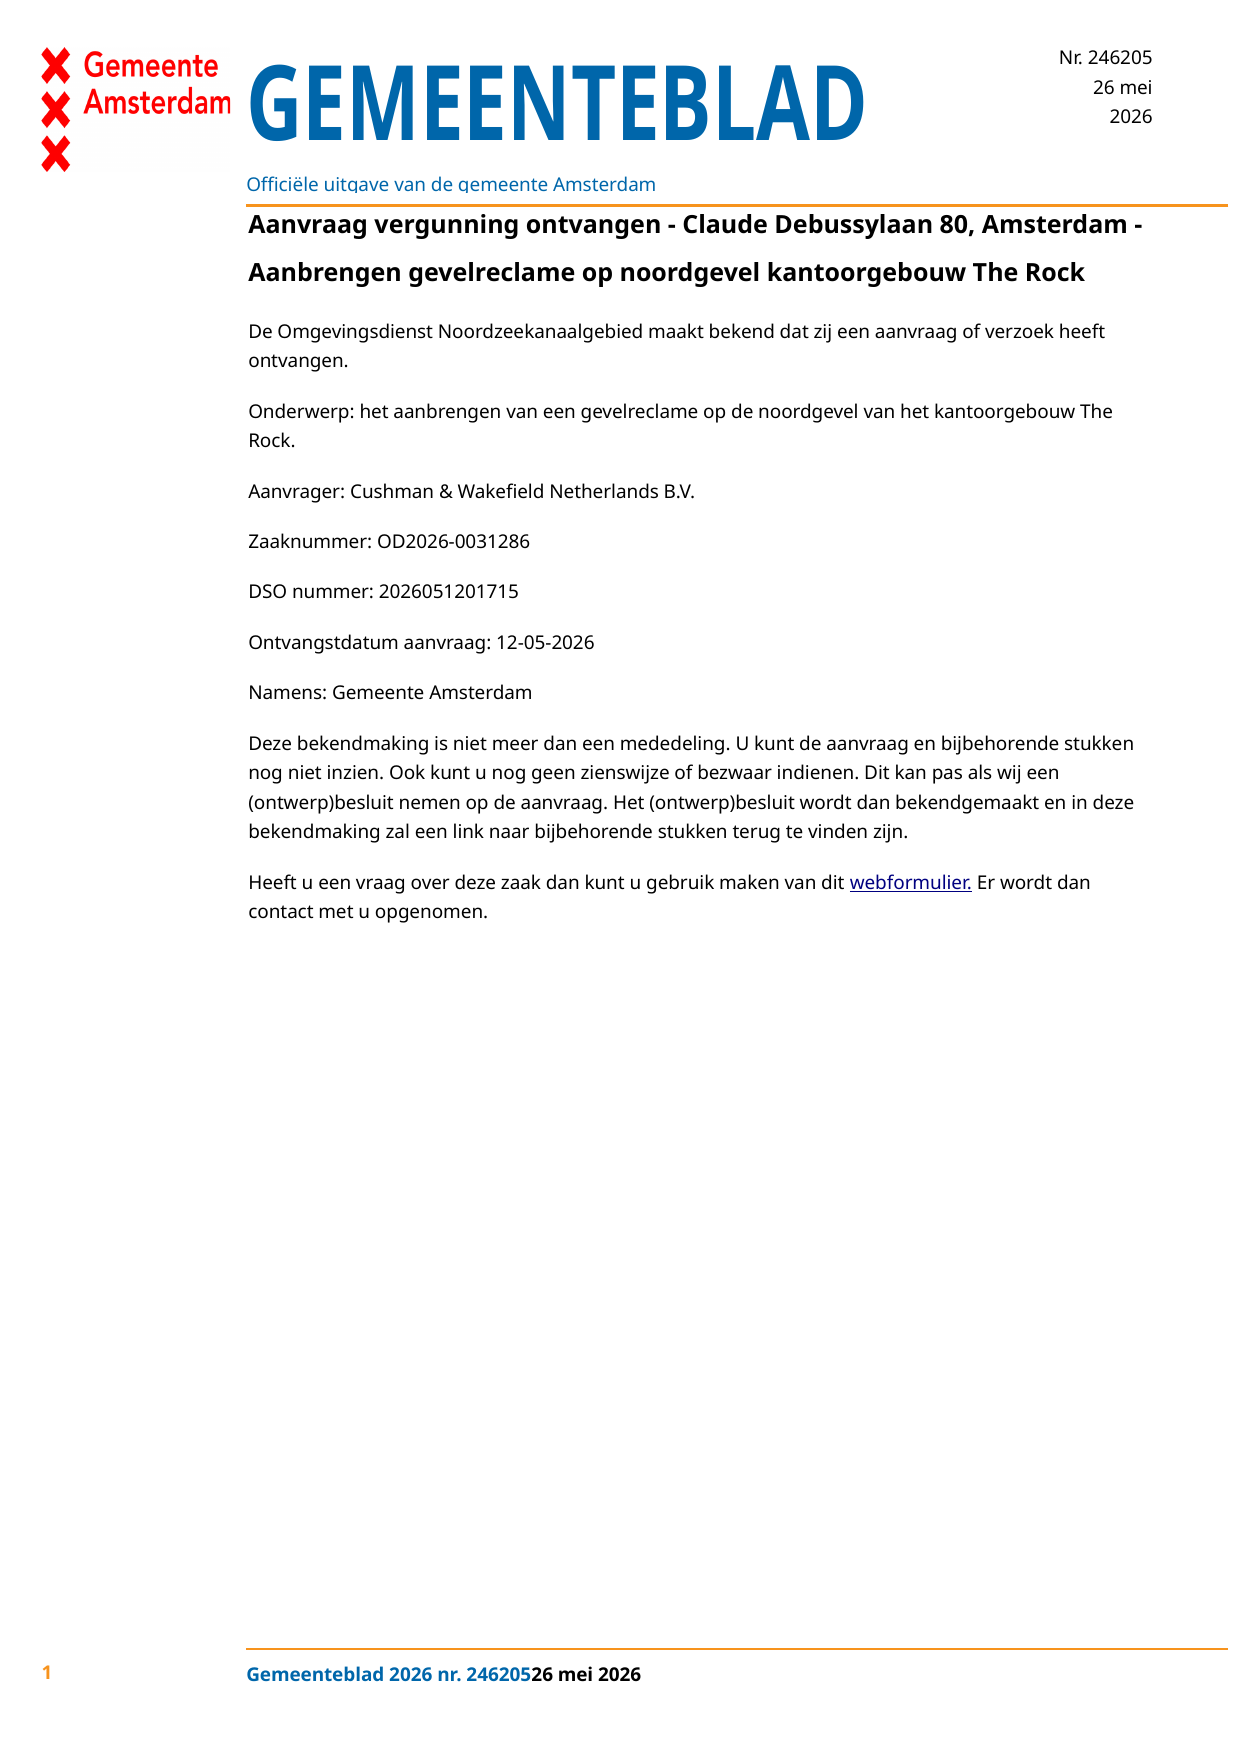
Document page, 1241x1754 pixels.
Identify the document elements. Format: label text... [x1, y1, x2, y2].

text Onderwerp: het aanbrengen van een gevelreclame op de noordgevel van het kantoorgebouw The Rock. [248, 398, 1152, 453]
text Aanvrager: Cushman & Wakefield Netherlands B.V. [248, 478, 1152, 504]
text Zaaknummer: OD2026-0031286 [248, 528, 1152, 554]
text Aanvraag vergunning ontvangen - Claude Debussylaan 80, Amsterdam - Aanbrengen gevelreclame op noordgevel kantoorgebouw The Rock [248, 207, 1152, 288]
picture [41, 47, 231, 172]
text De Omgevingsdienst Noordzeekanaalgebied maakt bekend dat zij een aanvraag of verzoek heeft ontvangen. [248, 318, 1152, 373]
text Heeft u een vraag over deze zaak dan kunt u gebruik maken van dit webformulier. Er wordt dan contact met u opgenomen. [248, 869, 1152, 924]
text Ontvangstdatum aanvraag: 12-05-2026 [248, 629, 1152, 655]
text Deze bekendmaking is niet meer dan een mededeling. U kunt de aanvraag en bijbehorende stukken nog niet inzien. Ook kunt u nog geen zienswijze of bezwaar indienen. Dit kan pas als wij een (ontwerp)besluit nemen op de aanvraag. Het (ontwerp)besluit wordt dan bekendgemaakt en in deze bekendmaking zal een link naar bijbehorende stukken terug te vinden zijn. [248, 730, 1152, 844]
text Namens: Gemeente Amsterdam [248, 679, 1152, 705]
text DSO nummer: 2026051201715 [248, 579, 1152, 604]
